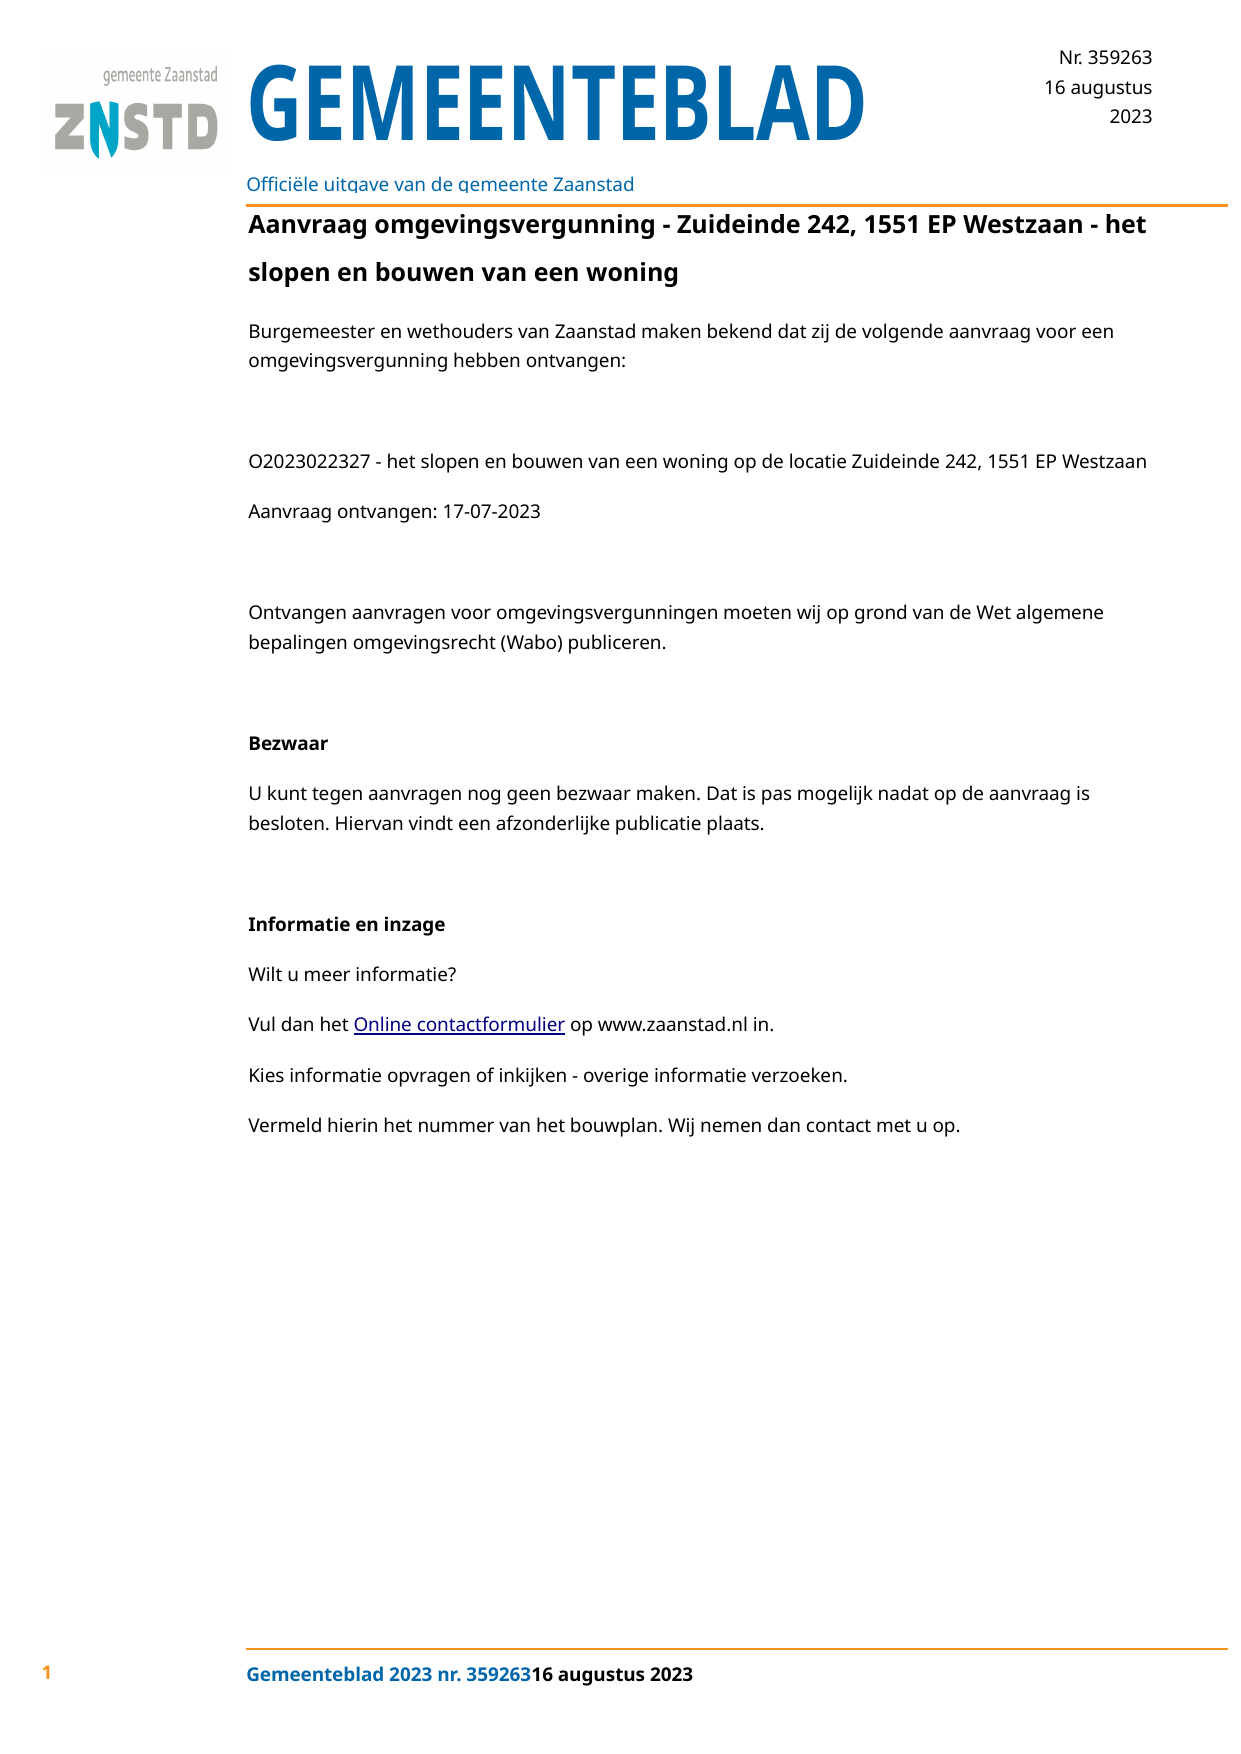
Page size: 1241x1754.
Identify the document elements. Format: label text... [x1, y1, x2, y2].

text Informatie en inzage [248, 911, 1152, 937]
text Aanvraag ontvangen: 17-07-2023 [248, 499, 1152, 524]
text Wilt u meer informatie? [248, 961, 1152, 987]
text U kunt tegen aanvragen nog geen bezwaar maken. Dat is pas mogelijk nadat op de aanvraag is besloten. Hiervan vindt een afzonderlijke publicatie plaats. [248, 780, 1152, 836]
text Kies informatie opvragen of inkijken - overige informatie verzoeken. [248, 1062, 1152, 1088]
text Vul dan het Online contactformulier op www.zaanstad.nl in. [248, 1012, 1152, 1037]
text Burgemeester en wethouders van Zaanstad maken bekend dat zij de volgende aanvraag voor een omgevingsvergunning hebben ontvangen: [248, 318, 1152, 373]
picture [41, 47, 231, 172]
text Ontvangen aanvragen voor omgevingsvergunningen moeten wij op grond van de Wet algemene bepalingen omgevingsrecht (Wabo) publiceren. [248, 599, 1152, 655]
text Aanvraag omgevingsvergunning - Zuideinde 242, 1551 EP Westzaan - het slopen en bouwen van een woning [248, 207, 1152, 288]
text Bezwaar [248, 730, 1152, 756]
text Vermeld hierin het nummer van het bouwplan. Wij nemen dan contact met u op. [248, 1112, 1152, 1138]
text O2023022327 - het slopen en bouwen van een woning op de locatie Zuideinde 242, 1551 EP Westzaan [248, 448, 1152, 474]
